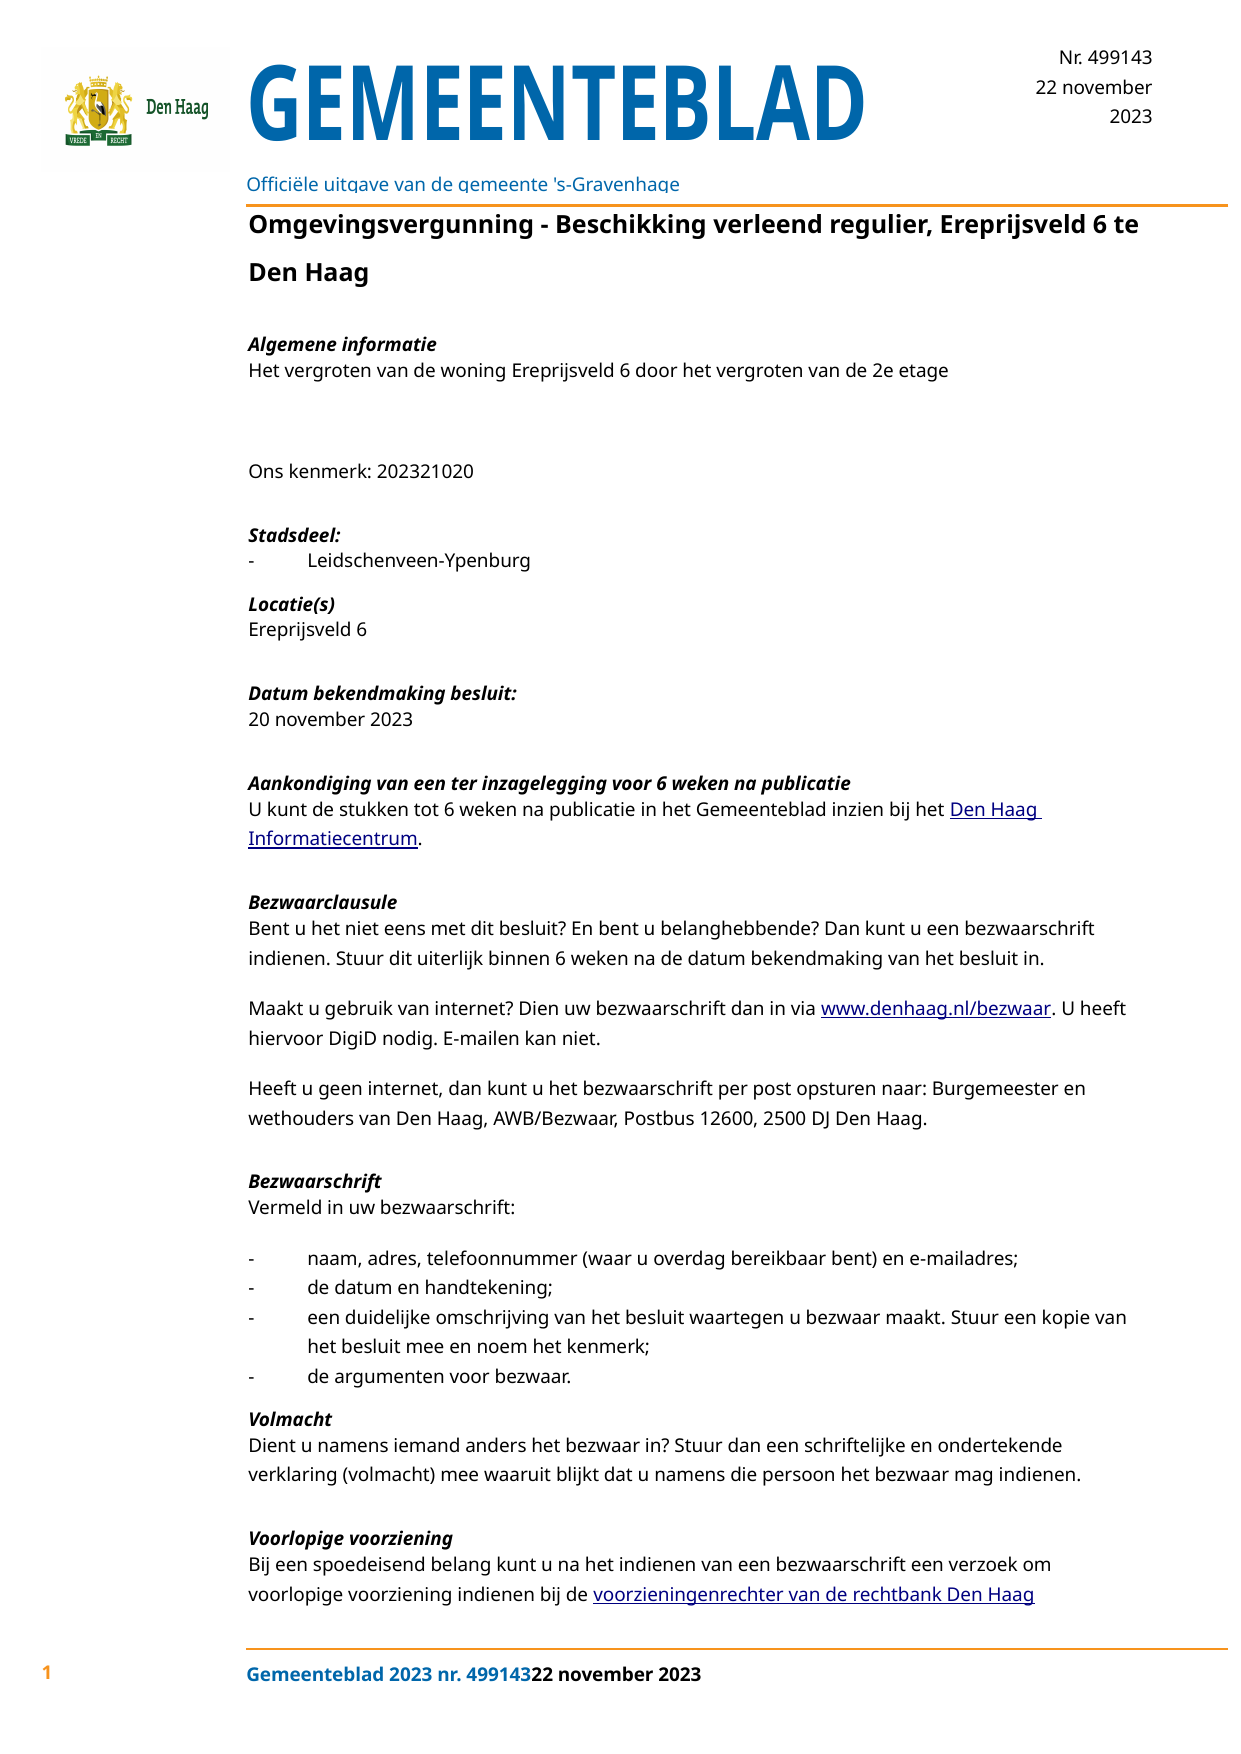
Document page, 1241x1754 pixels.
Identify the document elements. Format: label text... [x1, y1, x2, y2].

text Aankondiging van een ter inzagelegging voor 6 weken na publicatie [248, 770, 1152, 796]
text Datum bekendmaking besluit: [248, 681, 1152, 706]
list de argumenten voor bezwaar. [248, 1363, 1152, 1389]
text Bezwaarschrift [248, 1169, 1152, 1194]
text Bij een spoedeisend belang kunt u na het indienen van een bezwaarschrift een verzoek om voorlopige voorziening indienen bij de voorzieningenrechter van de rechtbank Den Haag [248, 1551, 1152, 1607]
text Heeft u geen internet, dan kunt u het bezwaarschrift per post opsturen naar: Burgemeester en wethouders van Den Haag, AWB/Bezwaar, Postbus 12600, 2500 DJ Den Haag. [248, 1075, 1152, 1131]
list de datum en handtekening; [248, 1274, 1152, 1300]
text Omgevingsvergunning - Beschikking verleend regulier, Ereprijsveld 6 te Den Haag [248, 207, 1152, 288]
text Maakt u gebruik van internet? Dien uw bezwaarschrift dan in via www.denhaag.nl/bezwaar. U heeft hiervoor DigiD nodig. E-mailen kan niet. [248, 995, 1152, 1051]
text Vermeld in uw bezwaarschrift: [248, 1194, 1152, 1220]
text Algemene informatie [248, 331, 1152, 357]
text Dient u namens iemand anders het bezwaar in? Stuur dan een schriftelijke en ondertekende verklaring (volmacht) mee waaruit blijkt dat u namens die persoon het bezwaar mag indienen. [248, 1432, 1152, 1487]
text Bezwaarclausule [248, 889, 1152, 915]
text Stadsdeel: [248, 522, 1152, 548]
list Leidschenveen-Ypenburg [248, 548, 1152, 573]
text U kunt de stukken tot 6 weken na publicatie in het Gemeenteblad inzien bij het Den Haag Informatiecentrum. [248, 796, 1152, 851]
text 20 november 2023 [248, 706, 1152, 732]
list naam, adres, telefoonnummer (waar u overdag bereikbaar bent) en e-mailadres; [248, 1245, 1152, 1271]
picture [41, 47, 231, 172]
text Locatie(s) [248, 591, 1152, 617]
text Volmacht [248, 1406, 1152, 1432]
text Ons kenmerk: 202321020 [248, 458, 1152, 484]
text Voorlopige voorziening [248, 1526, 1152, 1551]
text Ereprijsveld 6 [248, 617, 1152, 642]
text Bent u het niet eens met dit besluit? En bent u belanghebbende? Dan kunt u een bezwaarschrift indienen. Stuur dit uiterlijk binnen 6 weken na de datum bekendmaking van het besluit in. [248, 915, 1152, 971]
list een duidelijke omschrijving van het besluit waartegen u bezwaar maakt. Stuur een kopie van het besluit mee en noem het kenmerk; [248, 1304, 1152, 1359]
text Het vergroten van de woning Ereprijsveld 6 door het vergroten van de 2e etage [248, 357, 1152, 383]
